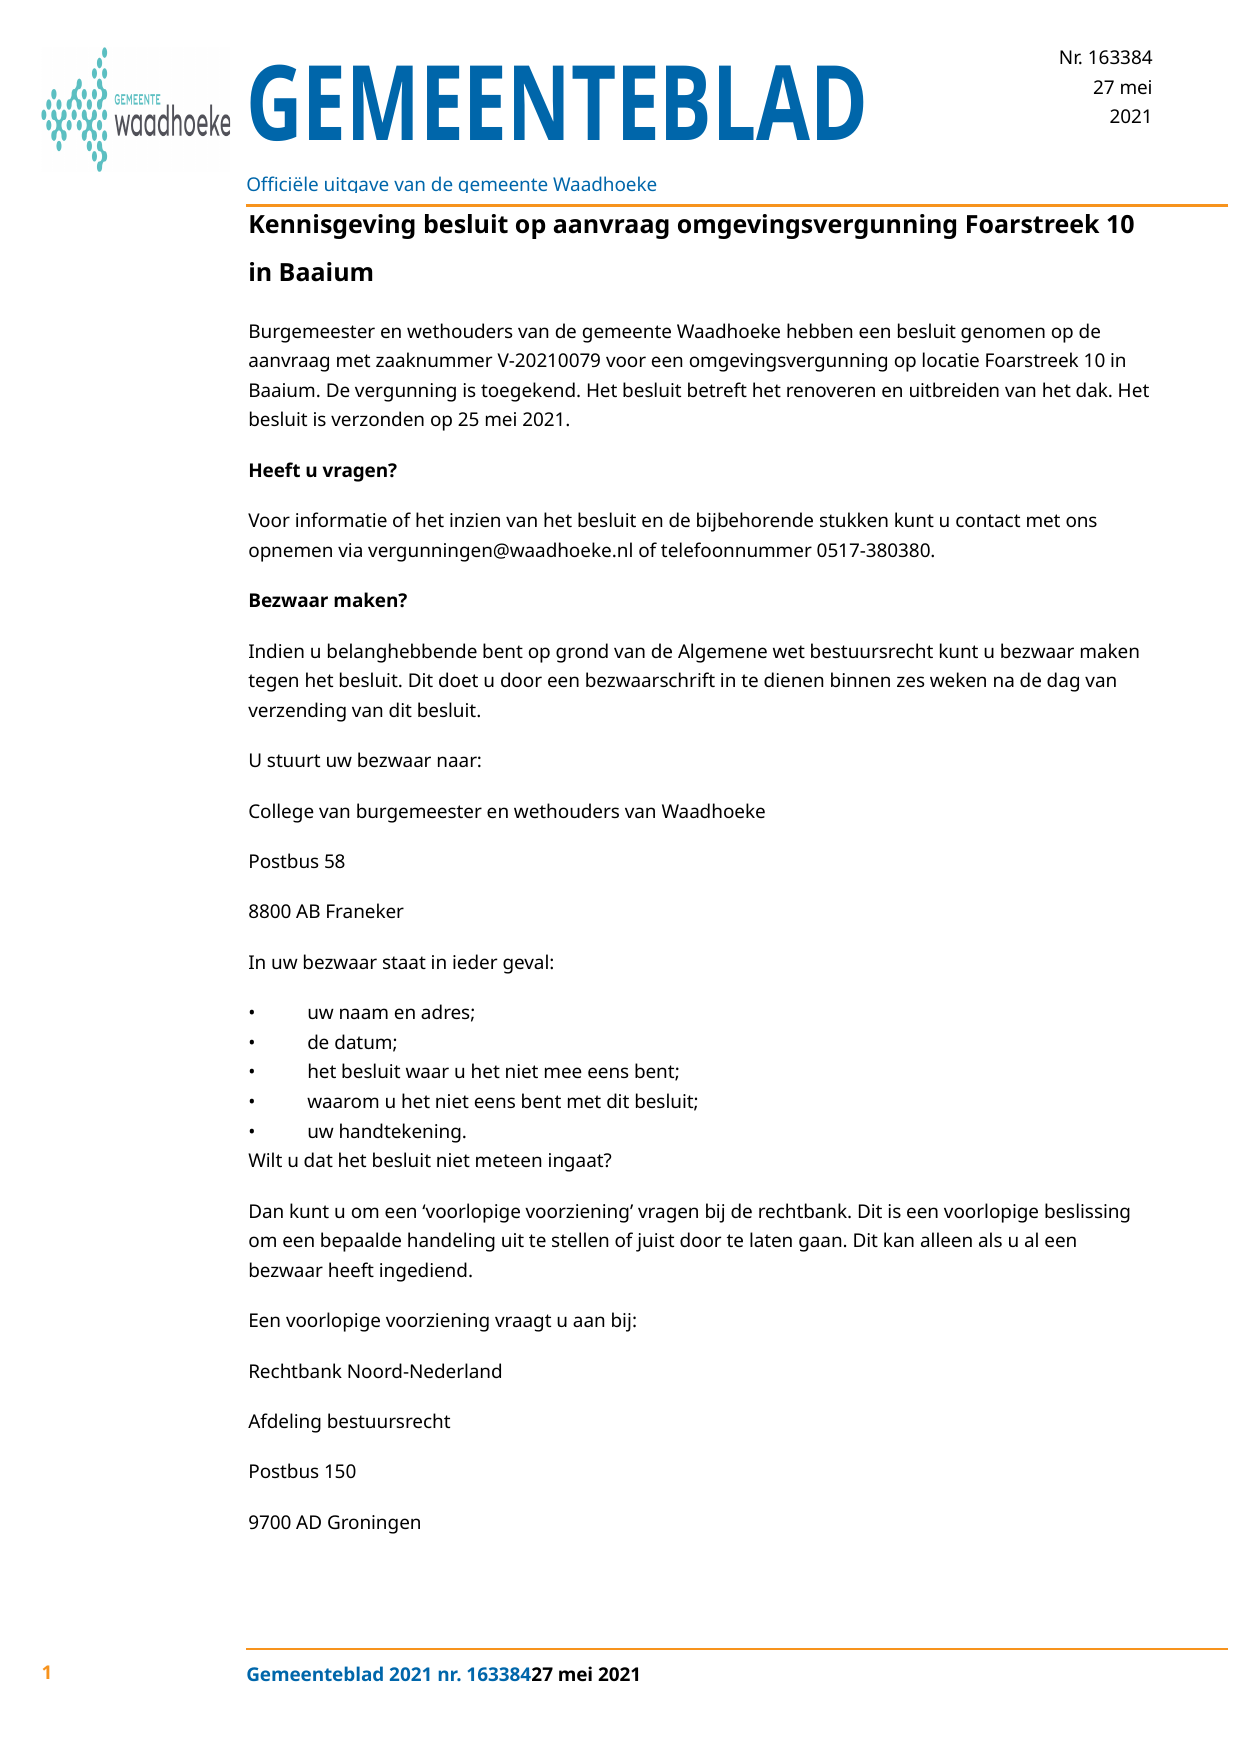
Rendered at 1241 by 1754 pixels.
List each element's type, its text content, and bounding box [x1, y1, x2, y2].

text Heeft u vragen? [248, 457, 1152, 483]
list waarom u het niet eens bent met dit besluit; [248, 1088, 1152, 1114]
list de datum; [248, 1029, 1152, 1055]
text Een voorlopige voorziening vraagt u aan bij: [248, 1307, 1152, 1333]
list uw naam en adres; [248, 999, 1152, 1025]
text Bezwaar maken? [248, 587, 1152, 613]
list het besluit waar u het niet mee eens bent; [248, 1059, 1152, 1084]
text In uw bezwaar staat in ieder geval: [248, 949, 1152, 975]
text College van burgemeester en wethouders van Waadhoeke [248, 798, 1152, 824]
text Rechtbank Noord-Nederland [248, 1358, 1152, 1384]
text Afdeling bestuursrecht [248, 1408, 1152, 1434]
text Postbus 58 [248, 848, 1152, 874]
text Indien u belanghebbende bent op grond van de Algemene wet bestuursrecht kunt u bezwaar maken tegen het besluit. Dit doet u door een bezwaarschrift in te dienen binnen zes weken na de dag van verzending van dit besluit. [248, 638, 1152, 723]
text Kennisgeving besluit op aanvraag omgevingsvergunning Foarstreek 10 in Baaium [248, 207, 1152, 288]
text Postbus 150 [248, 1459, 1152, 1484]
text 9700 AD Groningen [248, 1509, 1152, 1535]
text Burgemeester en wethouders van de gemeente Waadhoeke hebben een besluit genomen op de aanvraag met zaaknummer V-20210079 voor een omgevingsvergunning op locatie Foarstreek 10 in Baaium. De vergunning is toegekend. Het besluit betreft het renoveren en uitbreiden van het dak. Het besluit is verzonden op 25 mei 2021. [248, 318, 1152, 432]
text Wilt u dat het besluit niet meteen ingaat? [248, 1147, 1152, 1173]
picture [41, 47, 231, 172]
text Dan kunt u om een ‘voorlopige voorziening’ vragen bij de rechtbank. Dit is een voorlopige beslissing om een bepaalde handeling uit te stellen of juist door te laten gaan. Dit kan alleen als u al een bezwaar heeft ingediend. [248, 1198, 1152, 1283]
text U stuurt uw bezwaar naar: [248, 747, 1152, 773]
text 8800 AB Franeker [248, 899, 1152, 924]
text Voor informatie of het inzien van het besluit en de bijbehorende stukken kunt u contact met ons opnemen via vergunningen@waadhoeke.nl of telefoonnummer 0517-380380. [248, 507, 1152, 563]
list uw handtekening. [248, 1118, 1152, 1144]
